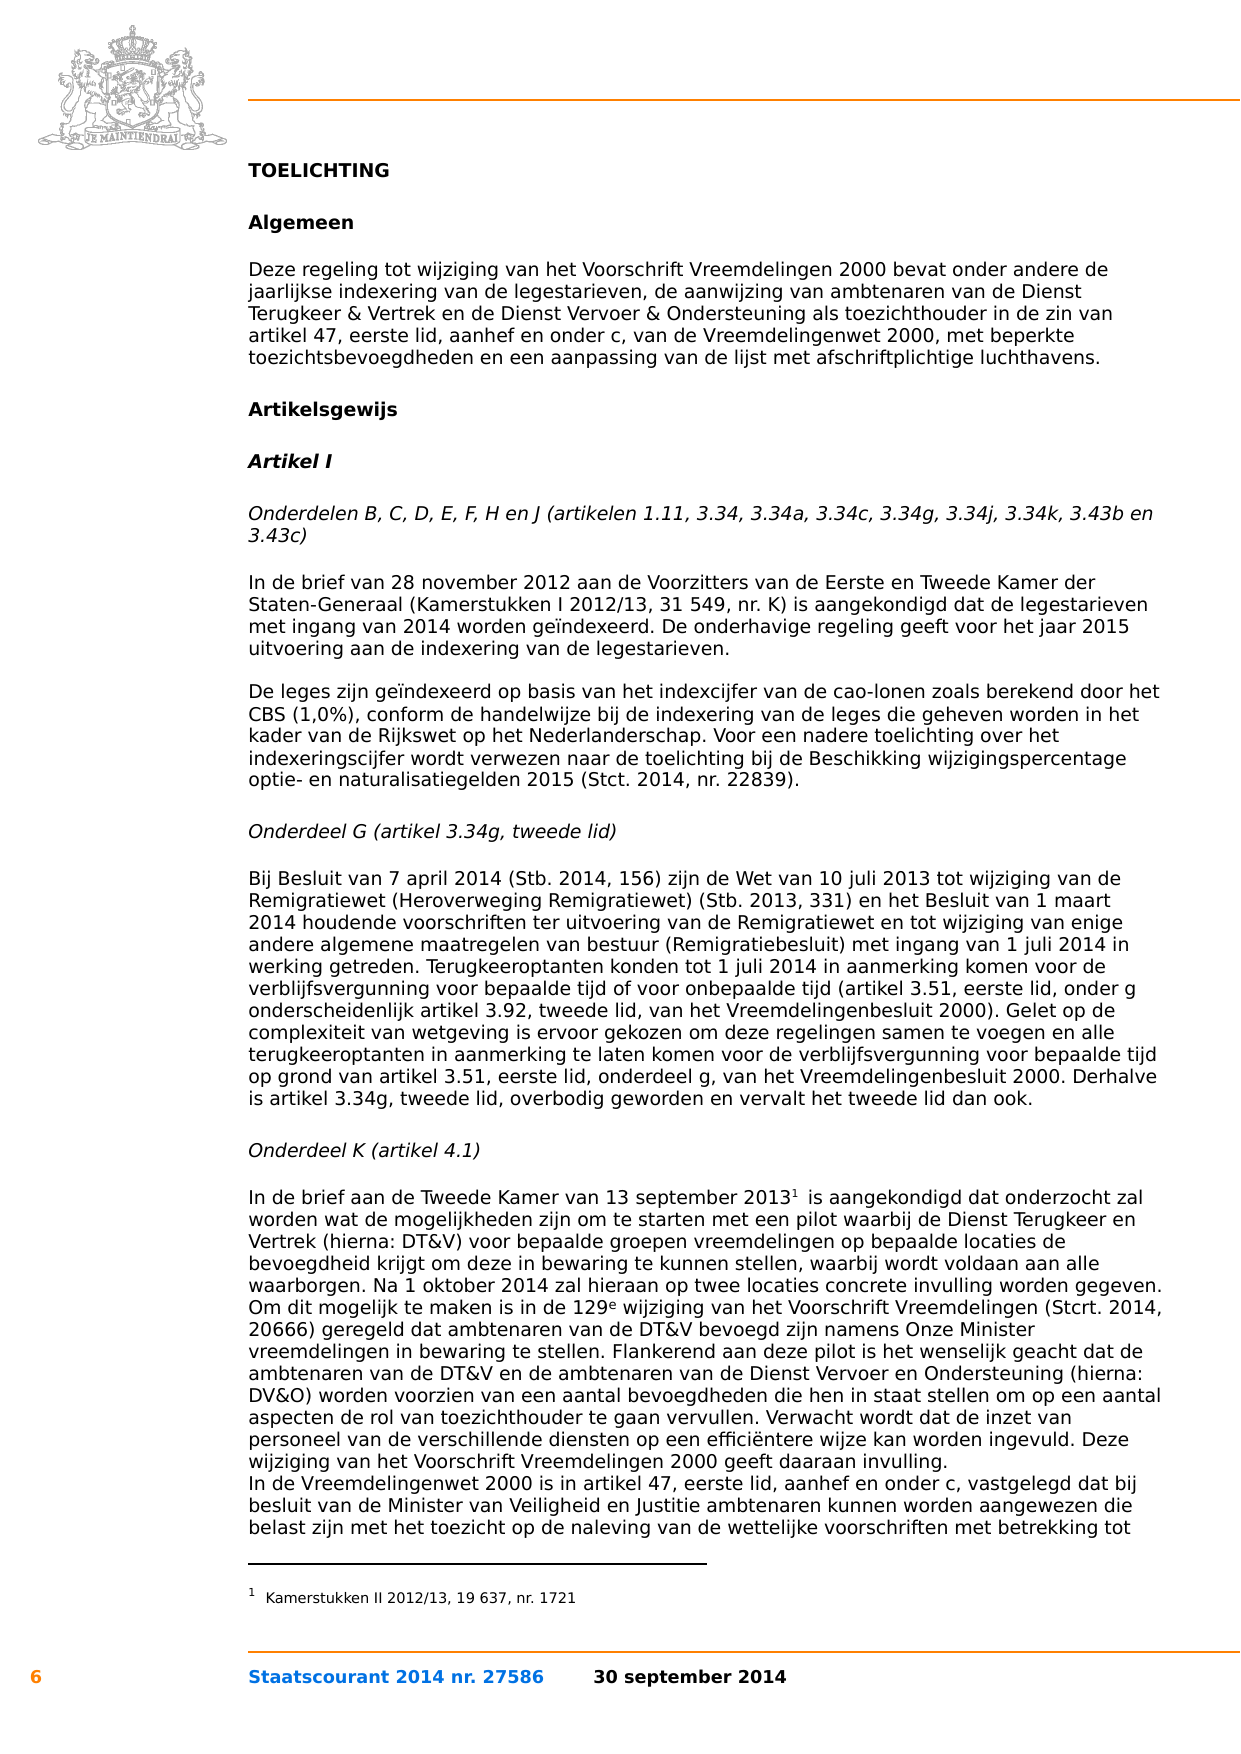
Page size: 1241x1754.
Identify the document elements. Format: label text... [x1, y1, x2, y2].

subtitle Artikel I [248, 451, 1163, 473]
text Kamerstukken II 2012/13, 19 637, nr. 1721 [248, 1586, 1163, 1608]
text In de brief aan de Tweede Kamer van 13 september 2013 is aangekondigd dat onderzocht zal worden wat de mogelijkheden zijn om te starten met een pilot waarbij de Dienst Terugkeer en Vertrek (hierna: DT&V) voor bepaalde groepen vreemdelingen op bepaalde locaties de bevoegdheid krijgt om deze in bewaring te kunnen stellen, waarbij wordt voldaan aan alle waarborgen. Na 1 oktober 2014 zal hieraan op twee locaties concrete invulling worden gegeven. Om dit mogelijk te maken is in de 129e wijziging van het Voorschrift Vreemdelingen (Stcrt. 2014, 20666) geregeld dat ambtenaren van de DT&V bevoegd zijn namens Onze Minister vreemdelingen in bewaring te stellen. Flankerend aan deze pilot is het wenselijk geacht dat de ambtenaren van de DT&V en de ambtenaren van de Dienst Vervoer en Ondersteuning (hierna: DV&O) worden voorzien van een aantal bevoegdheden die hen in staat stellen om op een aantal aspecten de rol van toezichthouder te gaan vervullen. Verwacht wordt dat de inzet van personeel van de verschillende diensten op een efficiëntere wijze kan worden ingevuld. Deze wijziging van het Voorschrift Vreemdelingen 2000 geeft daaraan invulling. [248, 1187, 1163, 1473]
text Bij Besluit van 7 april 2014 (Stb. 2014, 156) zijn de Wet van 10 juli 2013 tot wijziging van de Remigratiewet (Heroverweging Remigratiewet) (Stb. 2013, 331) en het Besluit van 1 maart 2014 houdende voorschriften ter uitvoering van de Remigratiewet en tot wijziging van enige andere algemene maatregelen van bestuur (Remigratiebesluit) met ingang van 1 juli 2014 in werking getreden. Terugkeeroptanten konden tot 1 juli 2014 in aanmerking komen voor de verblijfsvergunning voor bepaalde tijd of voor onbepaalde tijd (artikel 3.51, eerste lid, onder g onderscheidenlijk artikel 3.92, tweede lid, van het Vreemdelingenbesluit 2000). Gelet op de complexiteit van wetgeving is ervoor gekozen om deze regelingen samen te voegen en alle terugkeeroptanten in aanmerking te laten komen voor de verblijfsvergunning voor bepaalde tijd op grond van artikel 3.51, eerste lid, onderdeel g, van het Vreemdelingenbesluit 2000. Derhalve is artikel 3.34g, tweede lid, overbodig geworden en vervalt het tweede lid dan ook. [248, 868, 1163, 1110]
subtitle Algemeen [248, 212, 1163, 234]
text In de brief van 28 november 2012 aan de Voorzitters van de Eerste en Tweede Kamer der Staten-Generaal (Kamerstukken I 2012/13, 31 549, nr. K) is aangekondigd dat de legestarieven met ingang van 2014 worden geïndexeerd. De onderhavige regeling geeft voor het jaar 2015 uitvoering aan de indexering van de legestarieven. [248, 572, 1163, 659]
subtitle Onderdelen B, C, D, E, F, H en J (artikelen 1.11, 3.34, 3.34a, 3.34c, 3.34g, 3.34j, 3.34k, 3.43b en 3.43c) [248, 503, 1163, 547]
subtitle TOELICHTING [248, 160, 1163, 182]
subtitle Onderdeel G (artikel 3.34g, tweede lid) [248, 821, 1163, 843]
picture [38, 25, 227, 150]
text In de Vreemdelingenwet 2000 is in artikel 47, eerste lid, aanhef en onder c, vastgelegd dat bij besluit van de Minister van Veiligheid en Justitie ambtenaren kunnen worden aangewezen die belast zijn met het toezicht op de naleving van de wettelijke voorschriften met betrekking tot [248, 1473, 1163, 1539]
subtitle Artikelsgewijs [248, 399, 1163, 421]
text Deze regeling tot wijziging van het Voorschrift Vreemdelingen 2000 bevat onder andere de jaarlijkse indexering van de legestarieven, de aanwijzing van ambtenaren van de Dienst Terugkeer & Vertrek en de Dienst Vervoer & Ondersteuning als toezichthouder in de zin van artikel 47, eerste lid, aanhef en onder c, van de Vreemdelingenwet 2000, met beperkte toezichtsbevoegdheden en een aanpassing van de lijst met afschriftplichtige luchthavens. [248, 259, 1163, 369]
text De leges zijn geïndexeerd op basis van het indexcijfer van de cao-lonen zoals berekend door het CBS (1,0%), conform de handelwijze bij de indexering van de leges die geheven worden in het kader van de Rijkswet op het Nederlanderschap. Voor een nadere toelichting over het indexeringscijfer wordt verwezen naar de toelichting bij de Beschikking wijzigingspercentage optie- en naturalisatiegelden 2015 (Stct. 2014, nr. 22839). [248, 681, 1163, 791]
subtitle Onderdeel K (artikel 4.1) [248, 1140, 1163, 1162]
